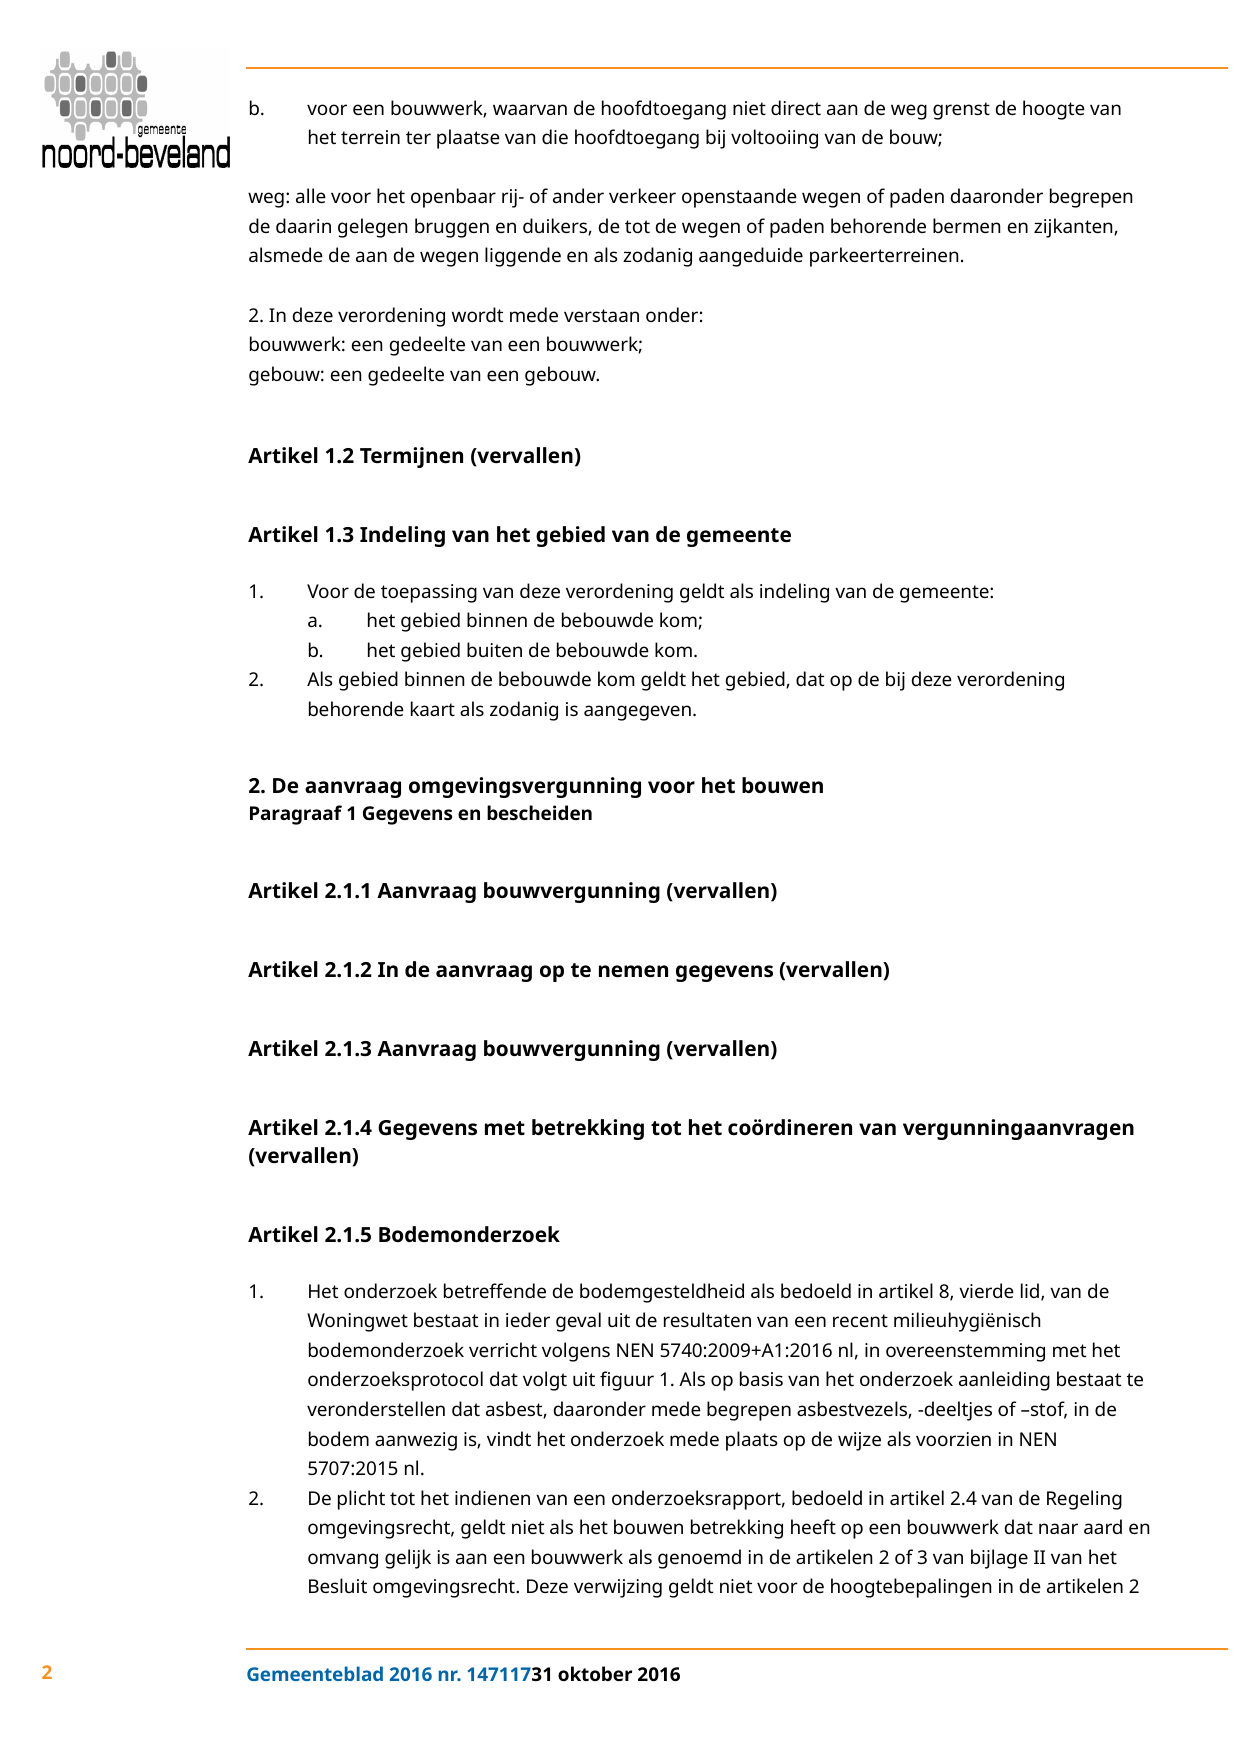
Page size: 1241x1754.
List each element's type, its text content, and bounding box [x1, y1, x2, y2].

text Paragraaf 1 Gegevens en bescheiden [248, 800, 1152, 826]
text Artikel 2.1.1 Aanvraag bouwvergunning (vervallen) [248, 876, 1152, 904]
text Artikel 1.2 Termijnen (vervallen) [248, 441, 1152, 469]
text Artikel 2.1.4 Gegevens met betrekking tot het coördineren van vergunningaanvragen (vervallen) [248, 1113, 1152, 1169]
text Artikel 2.1.5 Bodemonderzoek [248, 1220, 1152, 1248]
text gebouw: een gedeelte van een gebouw. [248, 361, 1152, 387]
list het gebied binnen de bebouwde kom; [307, 607, 1152, 633]
text Artikel 1.3 Indeling van het gebied van de gemeente [248, 520, 1152, 548]
list voor een bouwwerk, waarvan de hoofdtoegang niet direct aan de weg grenst de hoogte van het terrein ter plaatse van die hoofdtoegang bij voltooiing van de bouw; [248, 95, 1152, 150]
list het gebied buiten de bebouwde kom. [307, 637, 1152, 663]
list De plicht tot het indienen van een onderzoeksrapport, bedoeld in artikel 2.4 van de Regeling omgevingsrecht, geldt niet als het bouwen betrekking heeft op een bouwwerk dat naar aard en omvang gelijk is aan een bouwwerk als genoemd in de artikelen 2 of 3 van bijlage II van het Besluit omgevingsrecht. Deze verwijzing geldt niet voor de hoogtebepalingen in de artikelen 2 [248, 1485, 1152, 1599]
list Voor de toepassing van deze verordening geldt als indeling van de gemeente: [248, 578, 1152, 604]
text Artikel 2.1.3 Aanvraag bouwvergunning (vervallen) [248, 1034, 1152, 1062]
text Artikel 2.1.2 In de aanvraag op te nemen gegevens (vervallen) [248, 955, 1152, 983]
text 2. De aanvraag omgevingsvergunning voor het bouwen [248, 771, 1152, 800]
list Als gebied binnen de bebouwde kom geldt het gebied, dat op de bij deze verordening behorende kaart als zodanig is aangegeven. [248, 667, 1152, 722]
text weg: alle voor het openbaar rij- of ander verkeer openstaande wegen of paden daaronder begrepen de daarin gelegen bruggen en duikers, de tot de wegen of paden behorende bermen en zijkanten, alsmede de aan de wegen liggende en als zodanig aangeduide parkeerterreinen. [248, 183, 1152, 268]
picture [41, 47, 231, 172]
text 2. In deze verordening wordt mede verstaan onder: [248, 302, 1152, 328]
list Het onderzoek betreffende de bodemgesteldheid als bedoeld in artikel 8, vierde lid, van de Woningwet bestaat in ieder geval uit de resultaten van een recent milieuhygiënisch bodemonderzoek verricht volgens NEN 5740:2009+A1:2016 nl, in overeenstemming met het onderzoeksprotocol dat volgt uit figuur 1. Als op basis van het onderzoek aanleiding bestaat te veronderstellen dat asbest, daaronder mede begrepen asbestvezels, -deeltjes of –stof, in de bodem aanwezig is, vindt het onderzoek mede plaats op de wijze als voorzien in NEN 5707:2015 nl. [248, 1278, 1152, 1481]
text bouwwerk: een gedeelte van een bouwwerk; [248, 331, 1152, 357]
